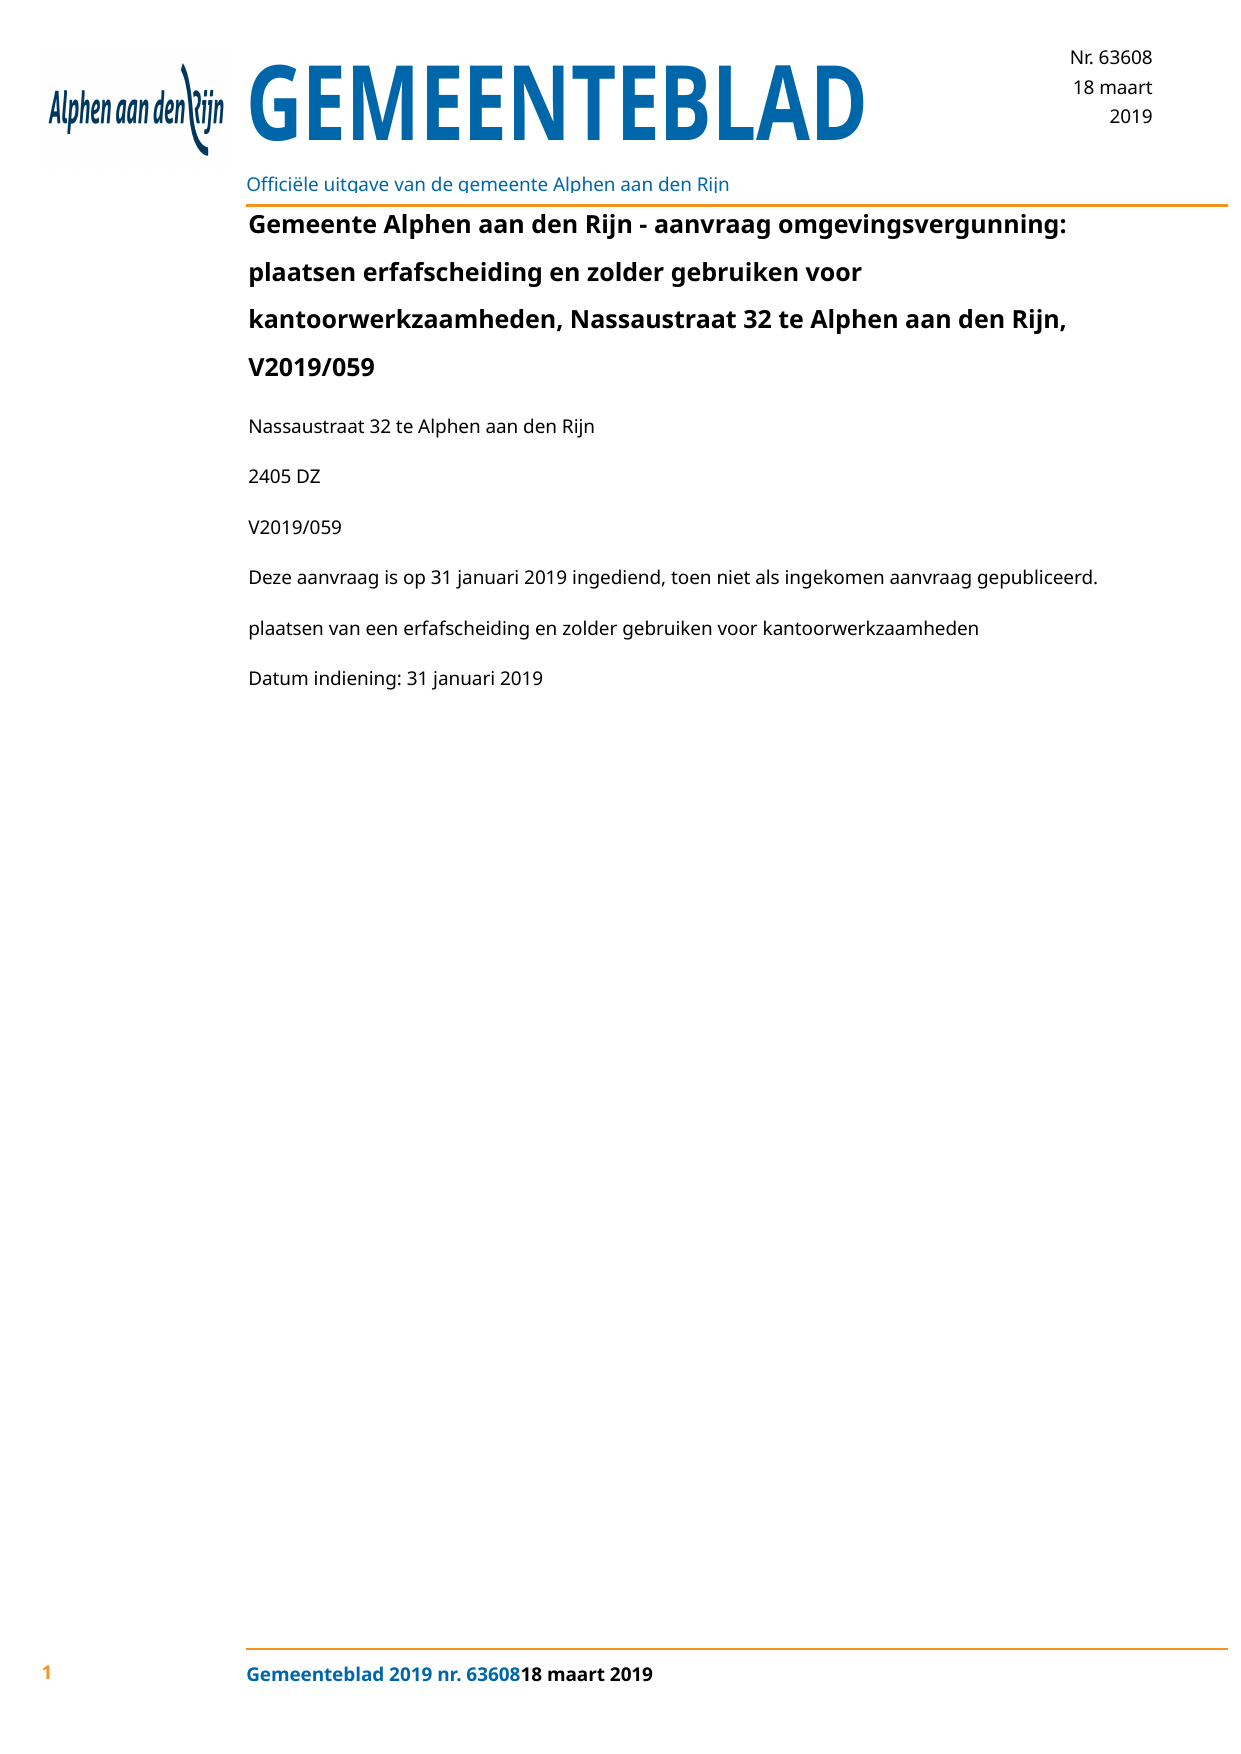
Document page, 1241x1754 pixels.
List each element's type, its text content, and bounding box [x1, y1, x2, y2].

text 2405 DZ [248, 463, 1152, 489]
text plaatsen van een erfafscheiding en zolder gebruiken voor kantoorwerkzaamheden [248, 615, 1152, 641]
picture [41, 47, 231, 172]
text V2019/059 [248, 514, 1152, 540]
text Deze aanvraag is op 31 januari 2019 ingediend, toen niet als ingekomen aanvraag gepubliceerd. [248, 564, 1152, 590]
text Gemeente Alphen aan den Rijn - aanvraag omgevingsvergunning: plaatsen erfafscheiding en zolder gebruiken voor kantoorwerkzaamheden, Nassaustraat 32 te Alphen aan den Rijn, V2019/059 [248, 207, 1152, 384]
text Nassaustraat 32 te Alphen aan den Rijn [248, 413, 1152, 439]
text Datum indiening: 31 januari 2019 [248, 665, 1152, 691]
